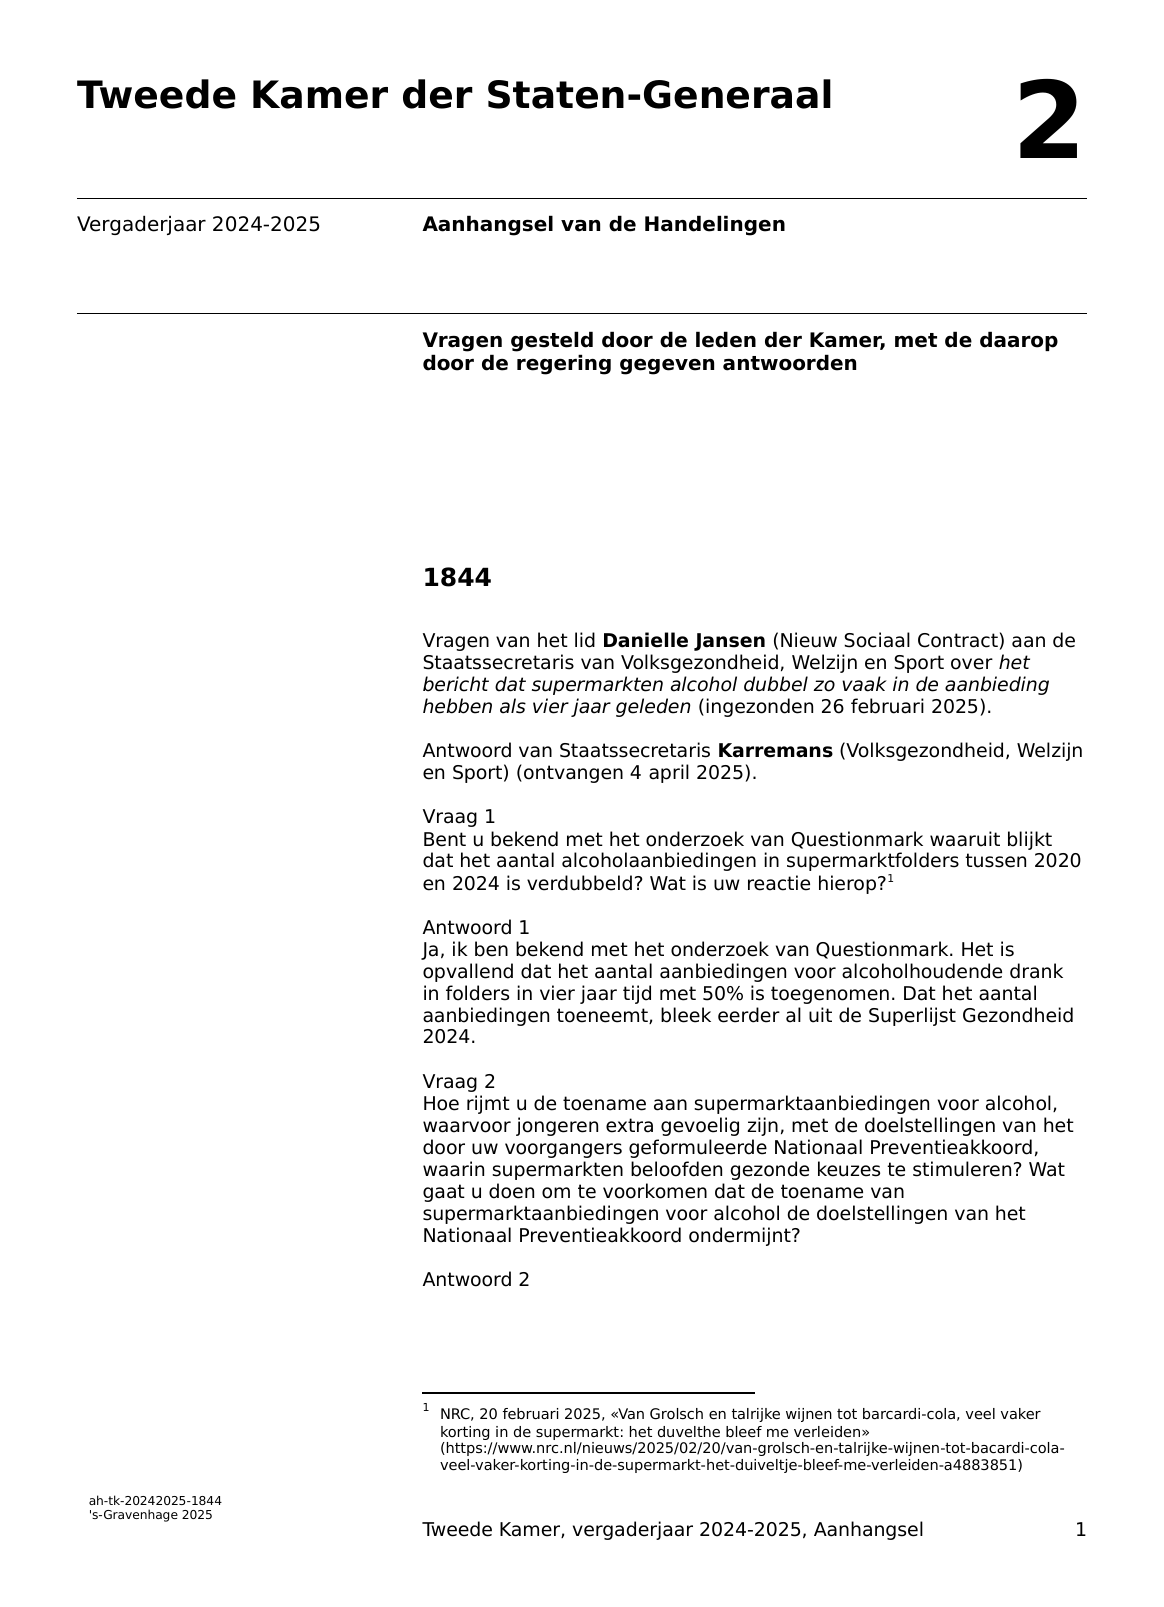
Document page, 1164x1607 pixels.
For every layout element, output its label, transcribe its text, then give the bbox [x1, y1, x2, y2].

table_cell Vergaderjaar 2024-2025 [77, 199, 422, 313]
text Vraag 2 [422, 1071, 1087, 1093]
text Vragen van het lid Danielle Jansen (Nieuw Sociaal Contract) aan de Staatssecretaris van Volksgezondheid, Welzijn en Sport over het bericht dat supermarkten alcohol dubbel zo vaak in de aanbieding hebben als vier jaar geleden (ingezonden 26 februari 2025). [422, 630, 1087, 718]
text Antwoord van Staatssecretaris Karremans (Volksgezondheid, Welzijn en Sport) (ontvangen 4 april 2025). [422, 740, 1087, 784]
text Antwoord 2 [422, 1269, 1087, 1291]
table_cell Aanhangsel van de Handelingen [422, 199, 1087, 313]
table_cell Vragen gesteld door de leden der Kamer, met de daarop door de regering gegeven antwoorden [422, 314, 1087, 375]
text Hoe rijmt u de toename aan supermarktaanbiedingen voor alcohol, waarvoor jongeren extra gevoelig zijn, met de doelstellingen van het door uw voorgangers geformuleerde Nationaal Preventieakkoord, waarin supermarkten beloofden gezonde keuzes te stimuleren? Wat gaat u doen om te voorkomen dat de toename van supermarktaanbiedingen voor alcohol de doelstellingen van het Nationaal Preventieakkoord ondermijnt? [422, 1093, 1087, 1246]
text 's-Gravenhage 2025 [88, 1508, 323, 1522]
table_cell [77, 314, 422, 375]
table_header Tweede Kamer der Staten-Generaal [77, 59, 886, 198]
text 1844 [422, 563, 1087, 592]
text Ja, ik ben bekend met het onderzoek van Questionmark. Het is opvallend dat het aantal aanbiedingen voor alcoholhoudende drank in folders in vier jaar tijd met 50% is toegenomen. Dat het aantal aanbiedingen toeneemt, bleek eerder al uit de Superlijst Gezondheid 2024. [422, 938, 1087, 1048]
text Bent u bekend met het onderzoek van Questionmark waaruit blijkt dat het aantal alcoholaanbiedingen in supermarktfolders tussen 2020 en 2024 is verdubbeld? Wat is uw reactie hierop? [422, 828, 1087, 894]
text NRC, 20 februari 2025, «Van Grolsch en talrijke wijnen tot barcardi-cola, veel vaker korting in de supermarkt: het duvelthe bleef me verleiden» (https://www.nrc.nl/nieuws/2025/02/20/van-grolsch-en-talrijke-wijnen-tot-bacardi-cola-veel-vaker-korting-in-de-supermarkt-het-duiveltje-bleef-me-verleiden-a4883851) [422, 1402, 1087, 1474]
text Antwoord 1 [422, 917, 1087, 938]
text Vraag 1 [422, 806, 1087, 828]
table_header 2 [886, 59, 1087, 198]
text ah-tk-20242025-1844 [88, 1494, 323, 1508]
